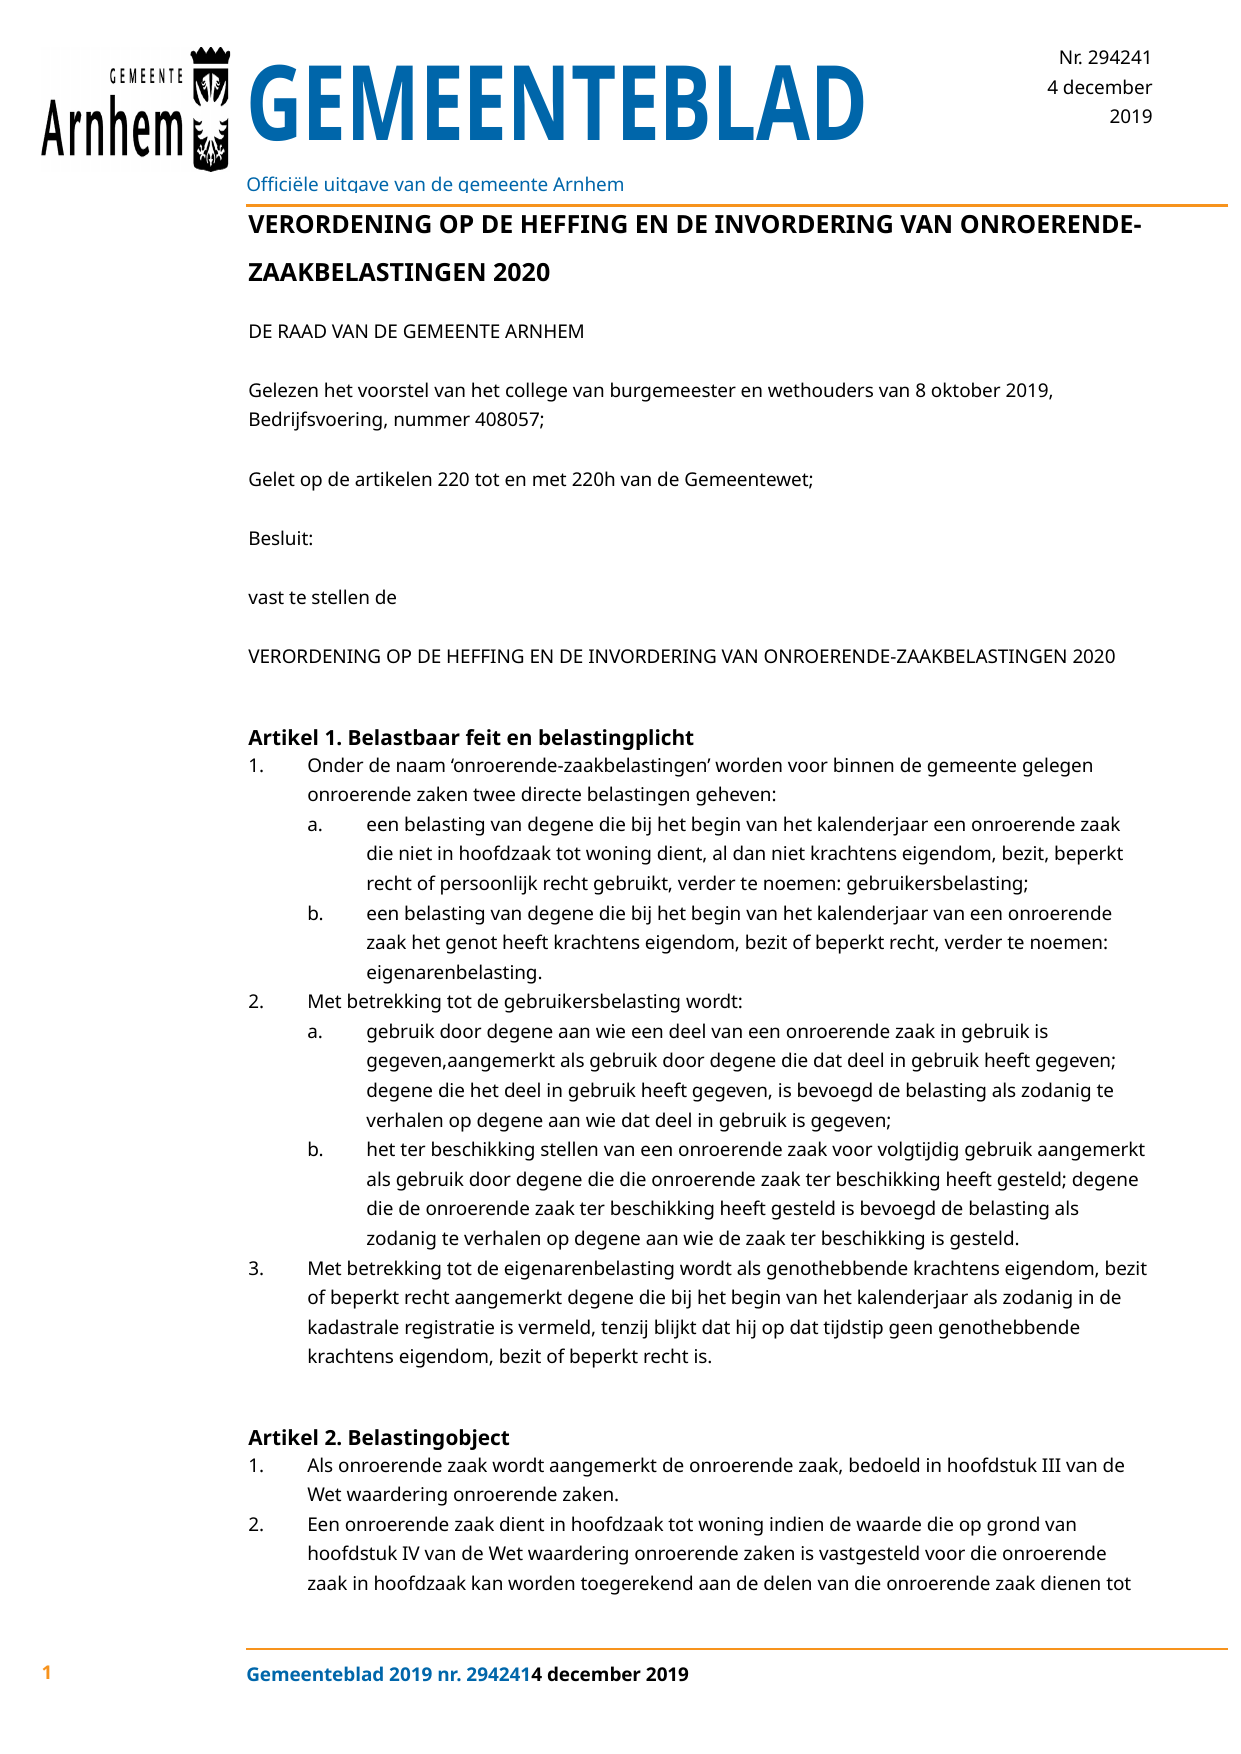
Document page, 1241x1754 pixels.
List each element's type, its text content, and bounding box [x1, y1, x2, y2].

list Als onroerende zaak wordt aangemerkt de onroerende zaak, bedoeld in hoofdstuk III van de Wet waardering onroerende zaken. [248, 1452, 1152, 1507]
list gebruik door degene aan wie een deel van een onroerende zaak in gebruik is gegeven,aangemerkt als gebruik door degene die dat deel in gebruik heeft gegeven; degene die het deel in gebruik heeft gegeven, is bevoegd de belasting als zodanig te verhalen op degene aan wie dat deel in gebruik is gegeven; [307, 1018, 1152, 1132]
list Een onroerende zaak dient in hoofdzaak tot woning indien de waarde die op grond van hoofdstuk IV van de Wet waardering onroerende zaken is vastgesteld voor die onroerende zaak in hoofdzaak kan worden toegerekend aan de delen van die onroerende zaak dienen tot [248, 1511, 1152, 1596]
list het ter beschikking stellen van een onroerende zaak voor volgtijdig gebruik aangemerkt als gebruik door degene die die onroerende zaak ter beschikking heeft gesteld; degene die de onroerende zaak ter beschikking heeft gesteld is bevoegd de belasting als zodanig te verhalen op degene aan wie de zaak ter beschikking is gesteld. [307, 1136, 1152, 1251]
text Gelezen het voorstel van het college van burgemeester en wethouders van 8 oktober 2019, [248, 377, 1152, 403]
list Onder de naam ‘onroerende-zaakbelastingen’ worden voor binnen de gemeente gelegen onroerende zaken twee directe belastingen geheven: [248, 752, 1152, 807]
list een belasting van degene die bij het begin van het kalenderjaar van een onroerende zaak het genot heeft krachtens eigendom, bezit of beperkt recht, verder te noemen: eigenarenbelasting. [307, 900, 1152, 984]
list Met betrekking tot de gebruikersbelasting wordt: [248, 988, 1152, 1014]
text Besluit: [248, 525, 1152, 551]
text Gelet op de artikelen 220 tot en met 220h van de Gemeentewet; [248, 466, 1152, 492]
text Bedrijfsvoering, nummer 408057; [248, 407, 1152, 432]
text VERORDENING OP DE HEFFING EN DE INVORDERING VAN ONROERENDE-ZAAKBELASTINGEN 2020 [248, 643, 1152, 669]
list Met betrekking tot de eigenarenbelasting wordt als genothebbende krachtens eigendom, bezit of beperkt recht aangemerkt degene die bij het begin van het kalenderjaar als zodanig in de kadastrale registratie is vermeld, tenzij blijkt dat hij op dat tijdstip geen genothebbende krachtens eigendom, bezit of beperkt recht is. [248, 1255, 1152, 1369]
picture [41, 47, 231, 172]
text Artikel 2. Belastingobject [248, 1423, 1152, 1452]
text Artikel 1. Belastbaar feit en belastingplicht [248, 723, 1152, 752]
text DE RAAD VAN DE GEMEENTE ARNHEM [248, 318, 1152, 344]
text vast te stellen de [248, 584, 1152, 610]
text VERORDENING OP DE HEFFING EN DE INVORDERING VAN ONROERENDE-ZAAKBELASTINGEN 2020 [248, 207, 1152, 288]
list een belasting van degene die bij het begin van het kalenderjaar een onroerende zaak die niet in hoofdzaak tot woning dient, al dan niet krachtens eigendom, bezit, beperkt recht of persoonlijk recht gebruikt, verder te noemen: gebruikersbelasting; [307, 811, 1152, 896]
